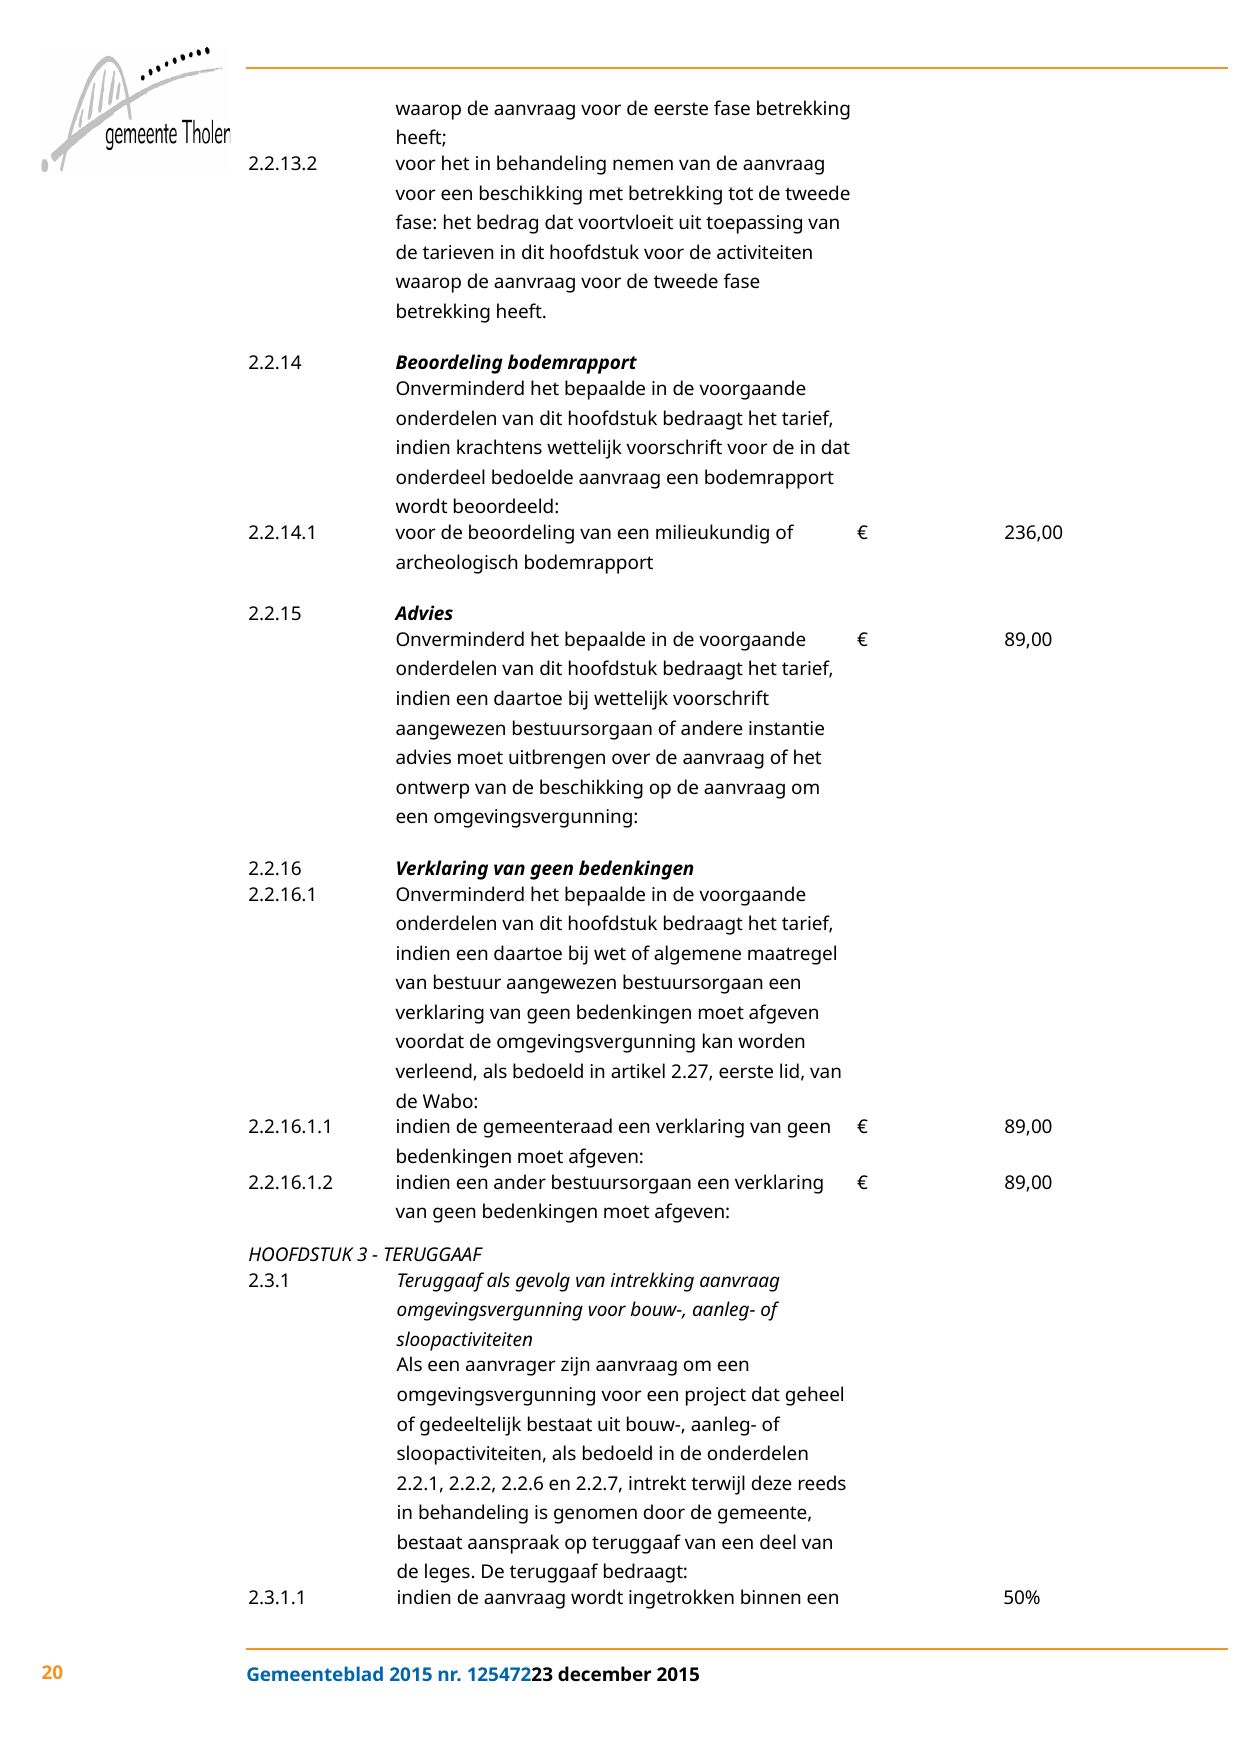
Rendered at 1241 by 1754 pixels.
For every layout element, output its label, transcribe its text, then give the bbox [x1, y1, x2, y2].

table_cell 89,00 [1004, 1114, 1152, 1169]
table_cell 2.2.16.1.2 [248, 1169, 395, 1224]
table_cell [857, 600, 1004, 626]
table_cell [1004, 881, 1152, 1113]
table_cell indien de aanvraag wordt ingetrokken binnen een [396, 1585, 855, 1610]
table_cell 89,00 [1004, 626, 1152, 829]
table_cell Als een aanvrager zijn aanvraag om een omgevingsvergunning voor een project dat geheel of gedeeltelijk bestaat uit bouw-, aanleg- of sloopactiviteiten, als bedoeld in de onderdelen 2.2.1, 2.2.2, 2.2.6 en 2.2.7, intrekt terwijl deze reeds in behandeling is genomen door de gemeente, bestaat aanspraak op teruggaaf van een deel van de leges. De teruggaaf bedraagt: [396, 1352, 855, 1584]
table_cell 2.2.16.1 [248, 881, 395, 1113]
table_cell [248, 575, 395, 600]
table_cell [855, 1585, 1003, 1610]
table_cell € [857, 626, 1004, 829]
table_header [1003, 1267, 1152, 1352]
table_cell € [857, 1114, 1004, 1169]
table_cell [1004, 375, 1152, 519]
table_cell [248, 626, 395, 829]
table_cell [1004, 324, 1152, 349]
table_cell Onverminderd het bepaalde in de voorgaande onderdelen van dit hoofdstuk bedraagt het tarief, indien een daartoe bij wet of algemene maatregel van bestuur aangewezen bestuursorgaan een verklaring van geen bedenkingen moet afgeven voordat de omgevingsvergunning kan worden verleend, als bedoeld in artikel 2.27, eerste lid, van de Wabo: [395, 881, 857, 1113]
table_cell 2.2.16 [248, 855, 395, 881]
table_cell waarop de aanvraag voor de eerste fase betrekking heeft; [395, 95, 857, 150]
table_cell [857, 855, 1004, 881]
table_cell [395, 324, 857, 349]
table_cell [855, 1352, 1003, 1584]
table_cell [248, 375, 395, 519]
table_cell Verklaring van geen bedenkingen [395, 855, 857, 881]
table_cell 2.2.14 [248, 350, 395, 375]
table_cell [248, 1352, 396, 1584]
table_cell [1004, 95, 1152, 150]
table_cell [857, 324, 1004, 349]
table_cell Beoordeling bodemrapport [395, 350, 857, 375]
table_cell [1004, 575, 1152, 600]
table_cell [857, 829, 1004, 855]
table_cell 89,00 [1004, 1169, 1152, 1224]
table_cell [1004, 150, 1152, 324]
table_cell [1003, 1352, 1152, 1584]
table_cell [857, 575, 1004, 600]
table_cell Onverminderd het bepaalde in de voorgaande onderdelen van dit hoofdstuk bedraagt het tarief, indien een daartoe bij wettelijk voorschrift aangewezen bestuursorgaan of andere instantie advies moet uitbrengen over de aanvraag of het ontwerp van de beschikking op de aanvraag om een omgevingsvergunning: [395, 626, 857, 829]
text HOOFDSTUK 3 - TERUGGAAF [248, 1241, 1152, 1267]
table_cell [857, 375, 1004, 519]
table_cell [857, 350, 1004, 375]
table_cell [1004, 600, 1152, 626]
table_cell € [857, 519, 1004, 574]
table_cell indien de gemeenteraad een verklaring van geen bedenkingen moet afgeven: [395, 1114, 857, 1169]
table_cell [857, 95, 1004, 150]
table_cell [248, 324, 395, 349]
table_header Teruggaaf als gevolg van intrekking aanvraag omgevingsvergunning voor bouw-, aanleg- of sloopactiviteiten [396, 1267, 855, 1352]
table_cell [857, 881, 1004, 1113]
table_cell Onverminderd het bepaalde in de voorgaande onderdelen van dit hoofdstuk bedraagt het tarief, indien krachtens wettelijk voorschrift voor de in dat onderdeel bedoelde aanvraag een bodemrapport wordt beoordeeld: [395, 375, 857, 519]
table_cell indien een ander bestuursorgaan een verklaring van geen bedenkingen moet afgeven: [395, 1169, 857, 1224]
table_cell Advies [395, 600, 857, 626]
table_cell 2.2.13.2 [248, 150, 395, 324]
table_cell voor het in behandeling nemen van de aanvraag voor een beschikking met betrekking tot de tweede fase: het bedrag dat voortvloeit uit toepassing van de tarieven in dit hoofdstuk voor de activiteiten waarop de aanvraag voor de tweede fase betrekking heeft. [395, 150, 857, 324]
table_cell [857, 150, 1004, 324]
table_cell 2.2.16.1.1 [248, 1114, 395, 1169]
table_cell 2.2.15 [248, 600, 395, 626]
table_cell 2.3.1.1 [248, 1585, 396, 1610]
table_header 2.3.1 [248, 1267, 396, 1352]
table_cell [1004, 855, 1152, 881]
table_cell [248, 829, 395, 855]
picture [41, 47, 231, 172]
table_cell [248, 95, 395, 150]
table_cell [395, 829, 857, 855]
table_cell € [857, 1169, 1004, 1224]
table_cell voor de beoordeling van een milieukundig of archeologisch bodemrapport [395, 519, 857, 574]
table_cell [1004, 350, 1152, 375]
table_cell 2.2.14.1 [248, 519, 395, 574]
table_cell 50% [1003, 1585, 1152, 1610]
table_header [855, 1267, 1003, 1352]
table_cell [395, 575, 857, 600]
table_cell 236,00 [1004, 519, 1152, 574]
table_cell [1004, 829, 1152, 855]
